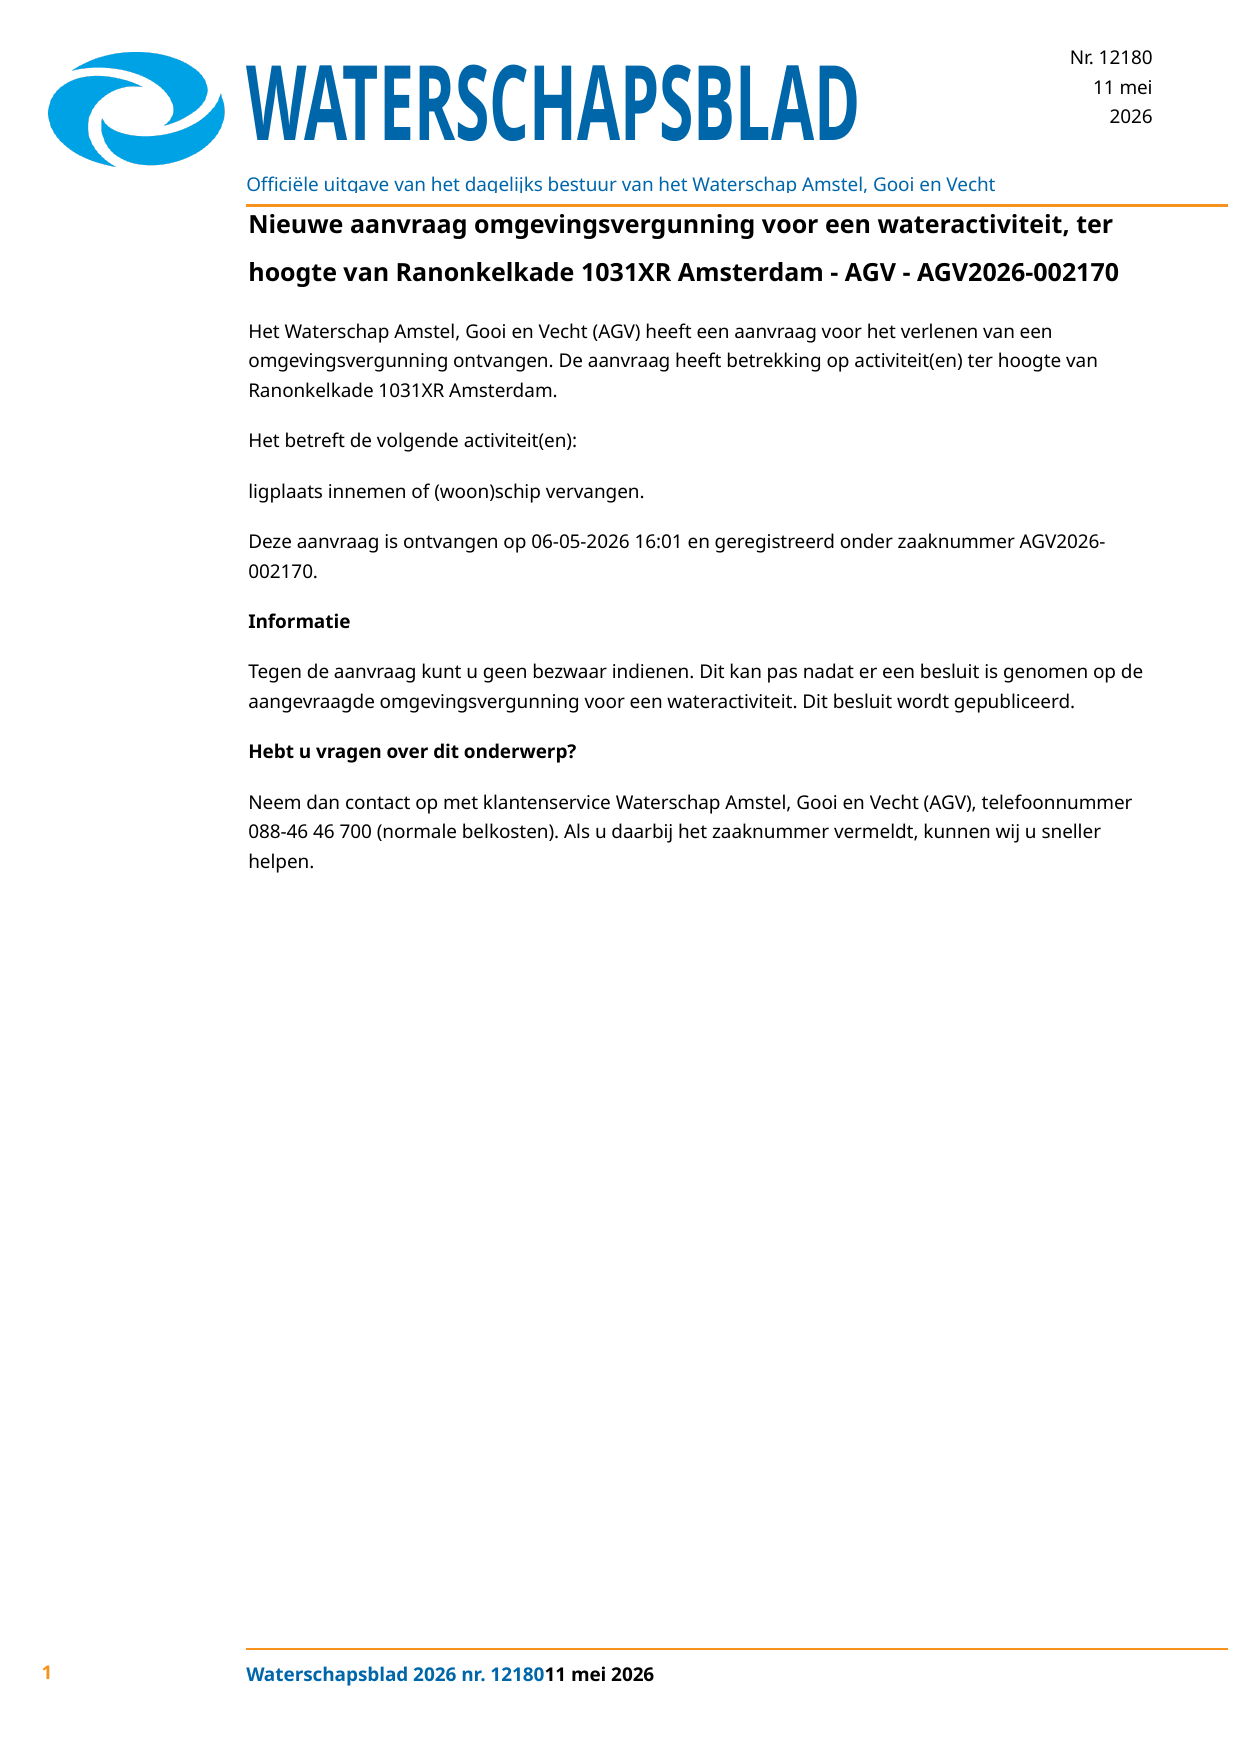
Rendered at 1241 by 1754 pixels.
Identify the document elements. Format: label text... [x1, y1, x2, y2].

text Nieuwe aanvraag omgevingsvergunning voor een wateractiviteit, ter hoogte van Ranonkelkade 1031XR Amsterdam - AGV - AGV2026-002170 [248, 207, 1152, 288]
text Hebt u vragen over dit onderwerp? [248, 739, 1152, 764]
text Het betreft de volgende activiteit(en): [248, 427, 1152, 453]
text Het Waterschap Amstel, Gooi en Vecht (AGV) heeft een aanvraag voor het verlenen van een omgevingsvergunning ontvangen. De aanvraag heeft betrekking op activiteit(en) ter hoogte van Ranonkelkade 1031XR Amsterdam. [248, 318, 1152, 403]
text Tegen de aanvraag kunt u geen bezwaar indienen. Dit kan pas nadat er een besluit is genomen op de aangevraagde omgevingsvergunning voor een wateractiviteit. Dit besluit wordt gepubliceerd. [248, 659, 1152, 714]
text Informatie [248, 608, 1152, 634]
text ligplaats innemen of (woon)schip vervangen. [248, 478, 1152, 504]
picture [41, 47, 231, 172]
text Neem dan contact op met klantenservice Waterschap Amstel, Gooi en Vecht (AGV), telefoonnummer 088-46 46 700 (normale belkosten). Als u daarbij het zaaknummer vermeldt, kunnen wij u sneller helpen. [248, 789, 1152, 874]
text Deze aanvraag is ontvangen op 06-05-2026 16:01 en geregistreerd onder zaaknummer AGV2026-002170. [248, 528, 1152, 584]
